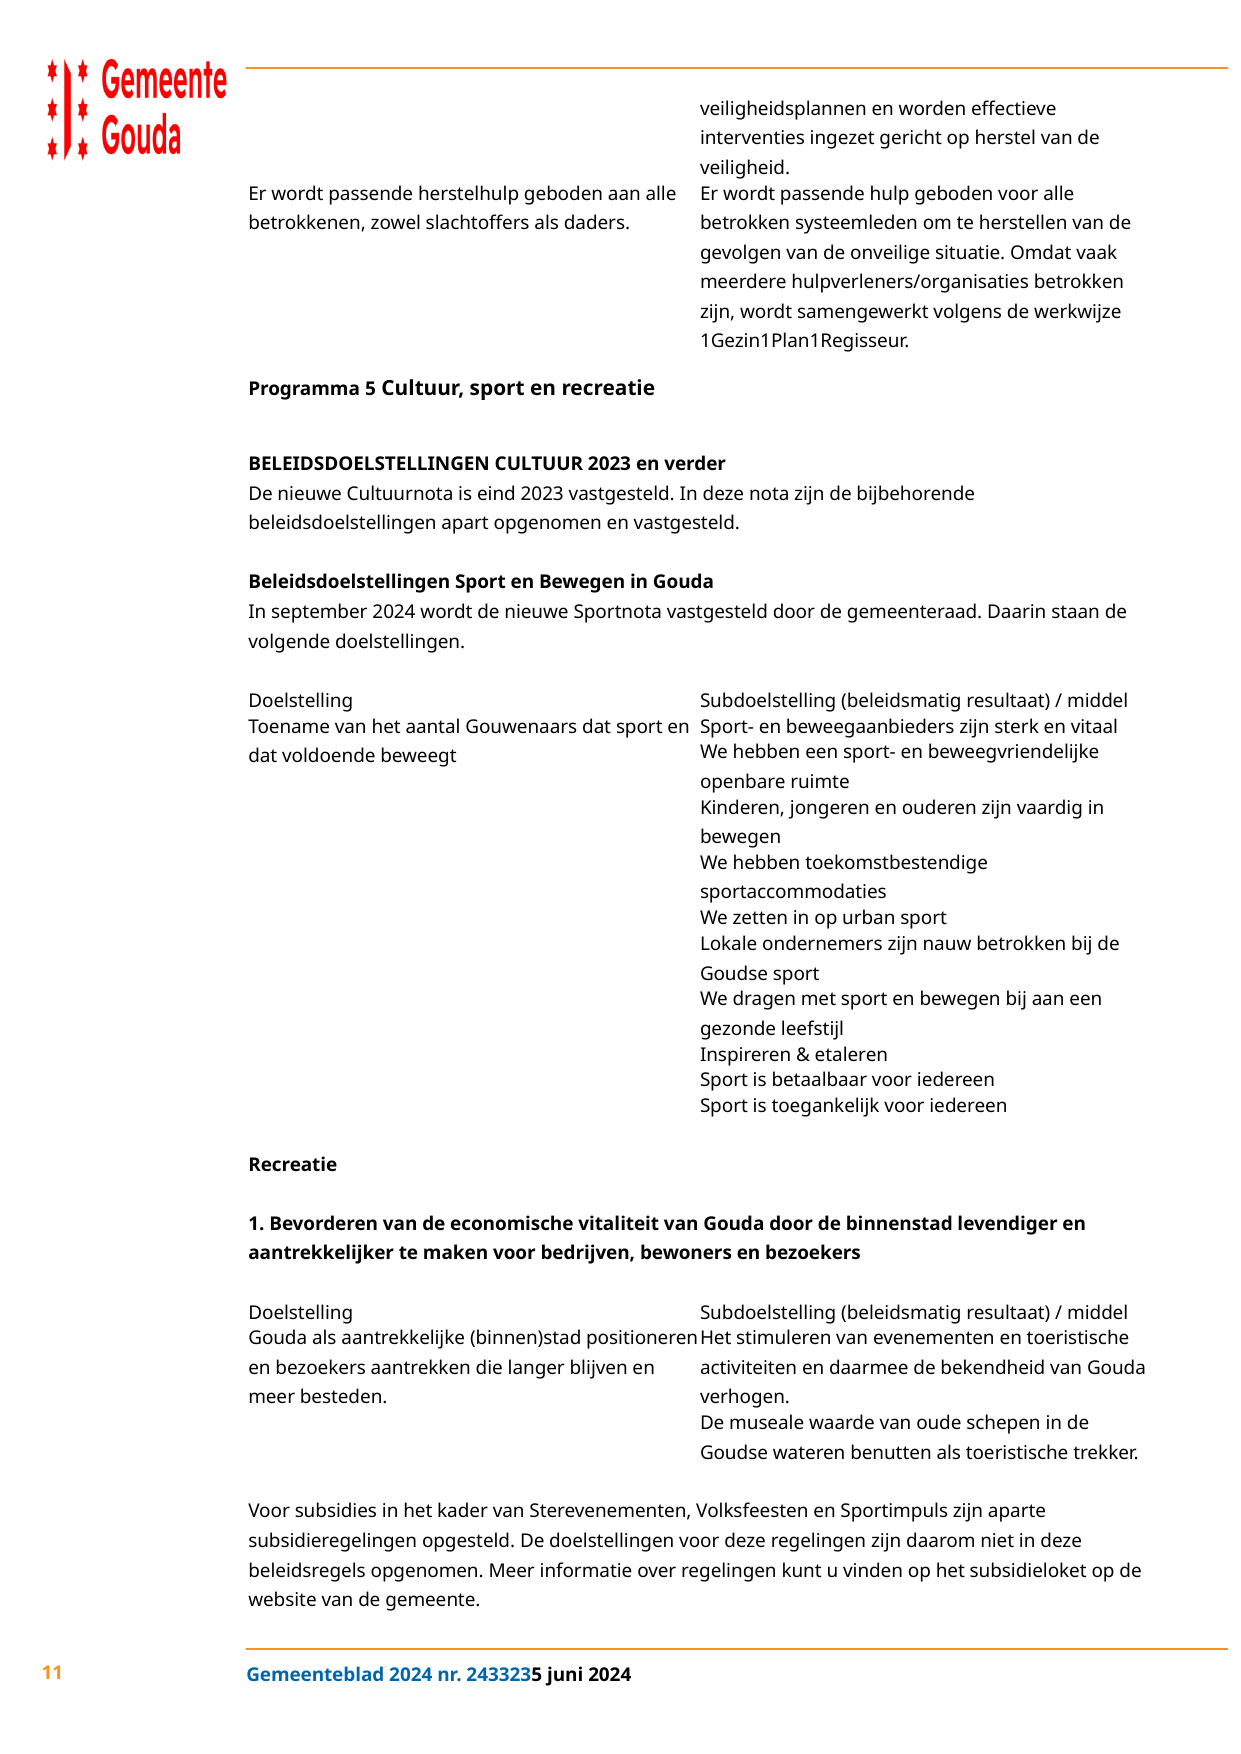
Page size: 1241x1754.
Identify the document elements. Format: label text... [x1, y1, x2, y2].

table_cell Sport is betaalbaar voor iedereen [700, 1067, 1152, 1092]
text BELEIDSDOELSTELLINGEN CULTUUR 2023 en verder [248, 450, 1152, 476]
table_cell We hebben een sport- en beweegvriendelijke openbare ruimte [700, 739, 1152, 794]
text Beleidsdoelstellingen Sport en Bewegen in Gouda [248, 569, 1152, 594]
text De nieuwe Cultuurnota is eind 2023 vastgesteld. In deze nota zijn de bijbehorende beleidsdoelstellingen apart opgenomen en vastgesteld. [248, 480, 1152, 535]
table_cell De museale waarde van oude schepen in de Goudse wateren benutten als toeristische trekker. [700, 1410, 1152, 1465]
table_cell We zetten in op urban sport [700, 905, 1152, 930]
table_cell Inspireren & etaleren [700, 1041, 1152, 1067]
table_cell Het stimuleren van evenementen en toeristische activiteiten en daarmee de bekendheid van Gouda verhogen. [700, 1325, 1152, 1409]
table_cell We hebben toekomstbestendige sportaccommodaties [700, 849, 1152, 904]
table_header Doelstelling [248, 1299, 700, 1324]
table_cell [248, 95, 700, 180]
table_cell Er wordt passende hulp geboden voor alle betrokken systeemleden om te herstellen van de gevolgen van de onveilige situatie. Omdat vaak meerdere hulpverleners/organisaties betrokken zijn, wordt samengewerkt volgens de werkwijze 1Gezin1Plan1Regisseur. [700, 180, 1152, 353]
table_cell Sport- en beweegaanbieders zijn sterk en vitaal [700, 713, 1152, 738]
text 1. Bevorderen van de economische vitaliteit van Gouda door de binnenstad levendiger en aantrekkelijker te maken voor bedrijven, bewoners en bezoekers [248, 1210, 1152, 1265]
text Voor subsidies in het kader van Sterevenementen, Volksfeesten en Sportimpuls zijn aparte subsidieregelingen opgesteld. De doelstellingen voor deze regelingen zijn daarom niet in deze beleidsregels opgenomen. Meer informatie over regelingen kunt u vinden op het subsidieloket op de website van de gemeente. [248, 1498, 1152, 1612]
table_cell Gouda als aantrekkelijke (binnen)stad positioneren en bezoekers aantrekken die langer blijven en meer besteden. [248, 1325, 700, 1465]
text Recreatie [248, 1151, 1152, 1177]
table_cell Er wordt passende herstelhulp geboden aan alle betrokkenen, zowel slachtoffers als daders. [248, 180, 700, 353]
table_cell Sport is toegankelijk voor iedereen [700, 1092, 1152, 1118]
table_cell Kinderen, jongeren en ouderen zijn vaardig in bewegen [700, 794, 1152, 849]
picture [41, 47, 231, 172]
table_cell veiligheidsplannen en worden effectieve interventies ingezet gericht op herstel van de veiligheid. [700, 95, 1152, 180]
table_cell Toename van het aantal Gouwenaars dat sport en dat voldoende beweegt [248, 713, 700, 1118]
table_header Subdoelstelling (beleidsmatig resultaat) / middel [700, 1299, 1152, 1324]
text Programma 5 Cultuur, sport en recreatie [248, 373, 1152, 401]
table_cell Lokale ondernemers zijn nauw betrokken bij de Goudse sport [700, 930, 1152, 986]
table_header Doelstelling [248, 687, 700, 713]
table_header Subdoelstelling (beleidsmatig resultaat) / middel [700, 687, 1152, 713]
text In september 2024 wordt de nieuwe Sportnota vastgesteld door de gemeenteraad. Daarin staan de volgende doelstellingen. [248, 598, 1152, 653]
table_cell We dragen met sport en bewegen bij aan een gezonde leefstijl [700, 986, 1152, 1041]
